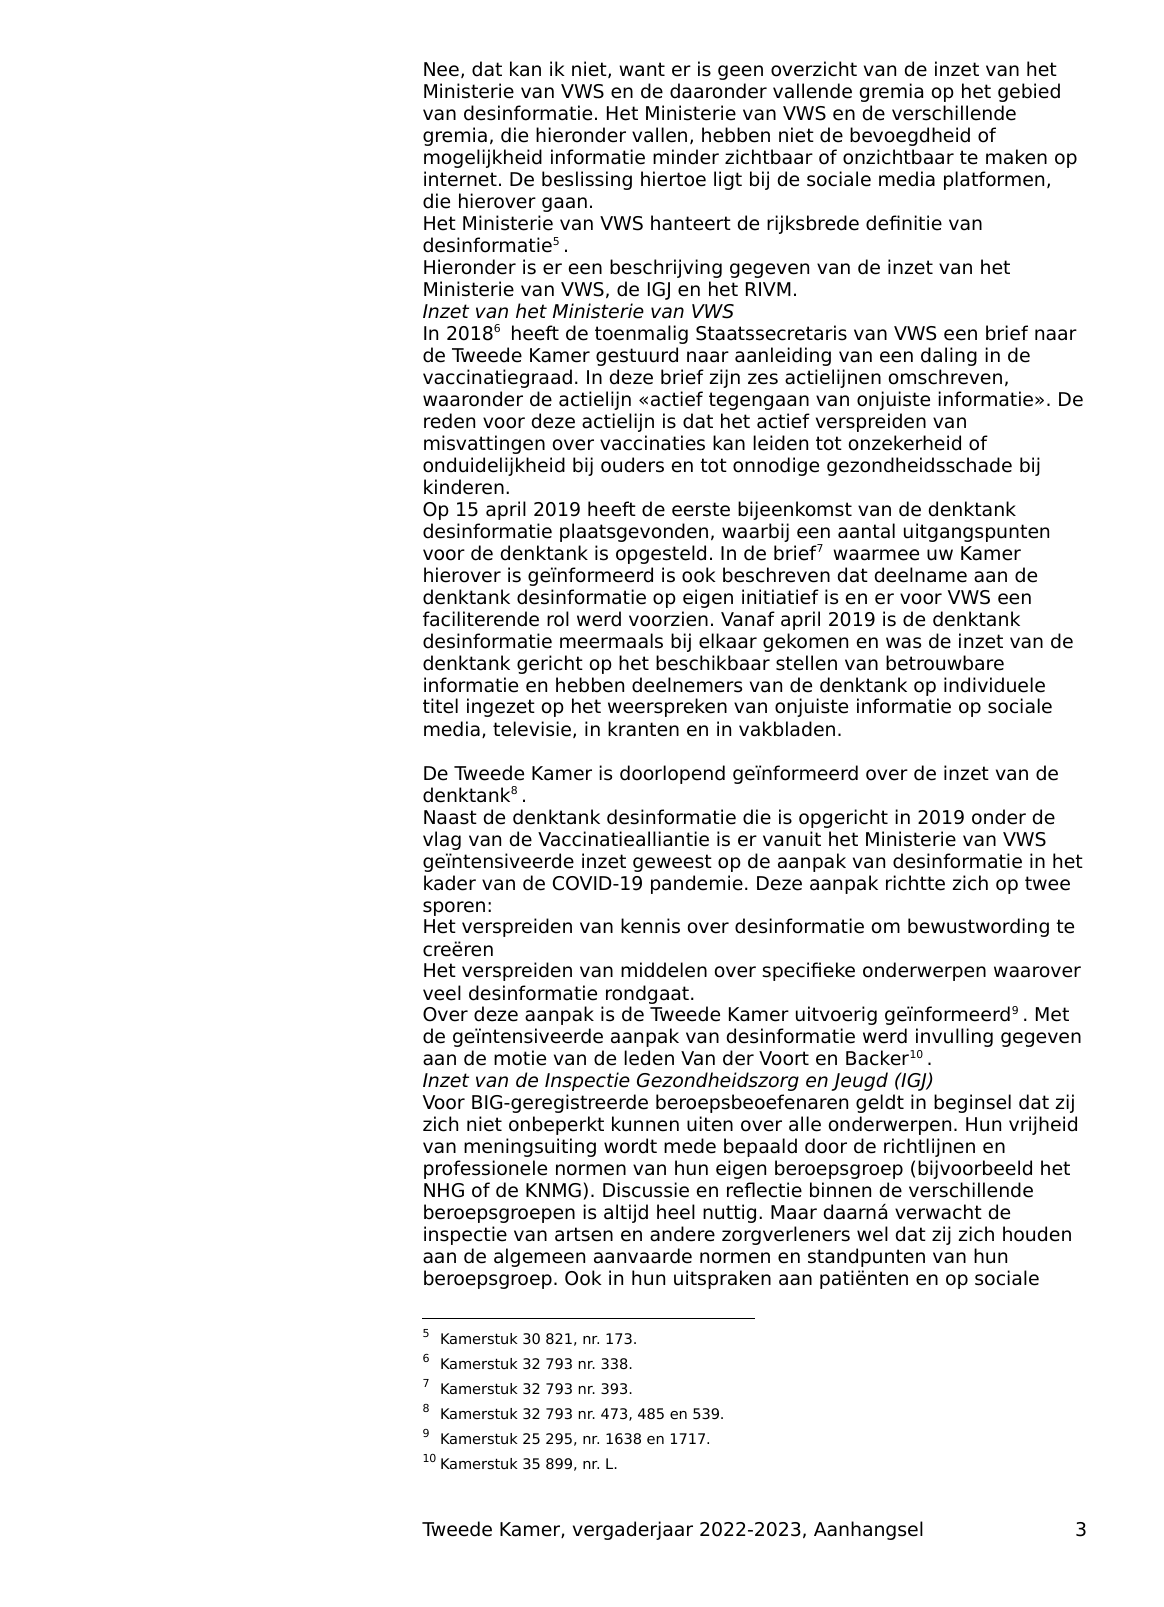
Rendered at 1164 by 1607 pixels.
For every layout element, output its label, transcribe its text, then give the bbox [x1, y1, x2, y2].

text Inzet van de Inspectie Gezondheidszorg en Jeugd (IGJ) [422, 1070, 1087, 1092]
text Kamerstuk 35 899, nr. L. [422, 1452, 1087, 1474]
text Inzet van het Ministerie van VWS [422, 301, 1087, 323]
text Kamerstuk 32 793 nr. 393. [422, 1377, 1087, 1399]
text Op 15 april 2019 heeft de eerste bijeenkomst van de denktank desinformatie plaatsgevonden, waarbij een aantal uitgangspunten voor de denktank is opgesteld. In de brief waarmee uw Kamer hierover is geïnformeerd is ook beschreven dat deelname aan de denktank desinformatie op eigen initiatief is en er voor VWS een faciliterende rol werd voorzien. Vanaf april 2019 is de denktank desinformatie meermaals bij elkaar gekomen en was de inzet van de denktank gericht op het beschikbaar stellen van betrouwbare informatie en hebben deelnemers van de denktank op individuele titel ingezet op het weerspreken van onjuiste informatie op sociale media, televisie, in kranten en in vakbladen. [422, 499, 1087, 740]
text Kamerstuk 25 295, nr. 1638 en 1717. [422, 1427, 1087, 1449]
text Over deze aanpak is de Tweede Kamer uitvoerig geïnformeerd. Met de geïntensiveerde aanpak van desinformatie werd invulling gegeven aan de motie van de leden Van der Voort en Backer. [422, 1004, 1087, 1070]
text Kamerstuk 32 793 nr. 338. [422, 1352, 1087, 1374]
text Het verspreiden van kennis over desinformatie om bewustwording te creëren [422, 916, 1087, 960]
text Voor BIG-geregistreerde beroepsbeoefenaren geldt in beginsel dat zij zich niet onbeperkt kunnen uiten over alle onderwerpen. Hun vrijheid van meningsuiting wordt mede bepaald door de richtlijnen en professionele normen van hun eigen beroepsgroep (bijvoorbeeld het NHG of de KNMG). Discussie en reflectie binnen de verschillende beroepsgroepen is altijd heel nuttig. Maar daarná verwacht de inspectie van artsen en andere zorgverleners wel dat zij zich houden aan de algemeen aanvaarde normen en standpunten van hun beroepsgroep. Ook in hun uitspraken aan patiënten en op sociale [422, 1092, 1087, 1290]
text Nee, dat kan ik niet, want er is geen overzicht van de inzet van het Ministerie van VWS en de daaronder vallende gremia op het gebied van desinformatie. Het Ministerie van VWS en de verschillende gremia, die hieronder vallen, hebben niet de bevoegdheid of mogelijkheid informatie minder zichtbaar of onzichtbaar te maken op internet. De beslissing hiertoe ligt bij de sociale media platformen, die hierover gaan. [422, 59, 1087, 213]
text De Tweede Kamer is doorlopend geïnformeerd over de inzet van de denktank. [422, 763, 1087, 807]
text Kamerstuk 30 821, nr. 173. [422, 1327, 1087, 1349]
text Kamerstuk 32 793 nr. 473, 485 en 539. [422, 1402, 1087, 1424]
text Hieronder is er een beschrijving gegeven van de inzet van het Ministerie van VWS, de IGJ en het RIVM. [422, 257, 1087, 301]
text Naast de denktank desinformatie die is opgericht in 2019 onder de vlag van de Vaccinatiealliantie is er vanuit het Ministerie van VWS geïntensiveerde inzet geweest op de aanpak van desinformatie in het kader van de COVID-19 pandemie. Deze aanpak richtte zich op twee sporen: [422, 807, 1087, 916]
text Het verspreiden van middelen over specifieke onderwerpen waarover veel desinformatie rondgaat. [422, 960, 1087, 1004]
text In 2018 heeft de toenmalig Staatssecretaris van VWS een brief naar de Tweede Kamer gestuurd naar aanleiding van een daling in de vaccinatiegraad. In deze brief zijn zes actielijnen omschreven, waaronder de actielijn «actief tegengaan van onjuiste informatie». De reden voor deze actielijn is dat het actief verspreiden van misvattingen over vaccinaties kan leiden tot onzekerheid of onduidelijkheid bij ouders en tot onnodige gezondheidsschade bij kinderen. [422, 323, 1087, 499]
text Het Ministerie van VWS hanteert de rijksbrede definitie van desinformatie. [422, 213, 1087, 257]
